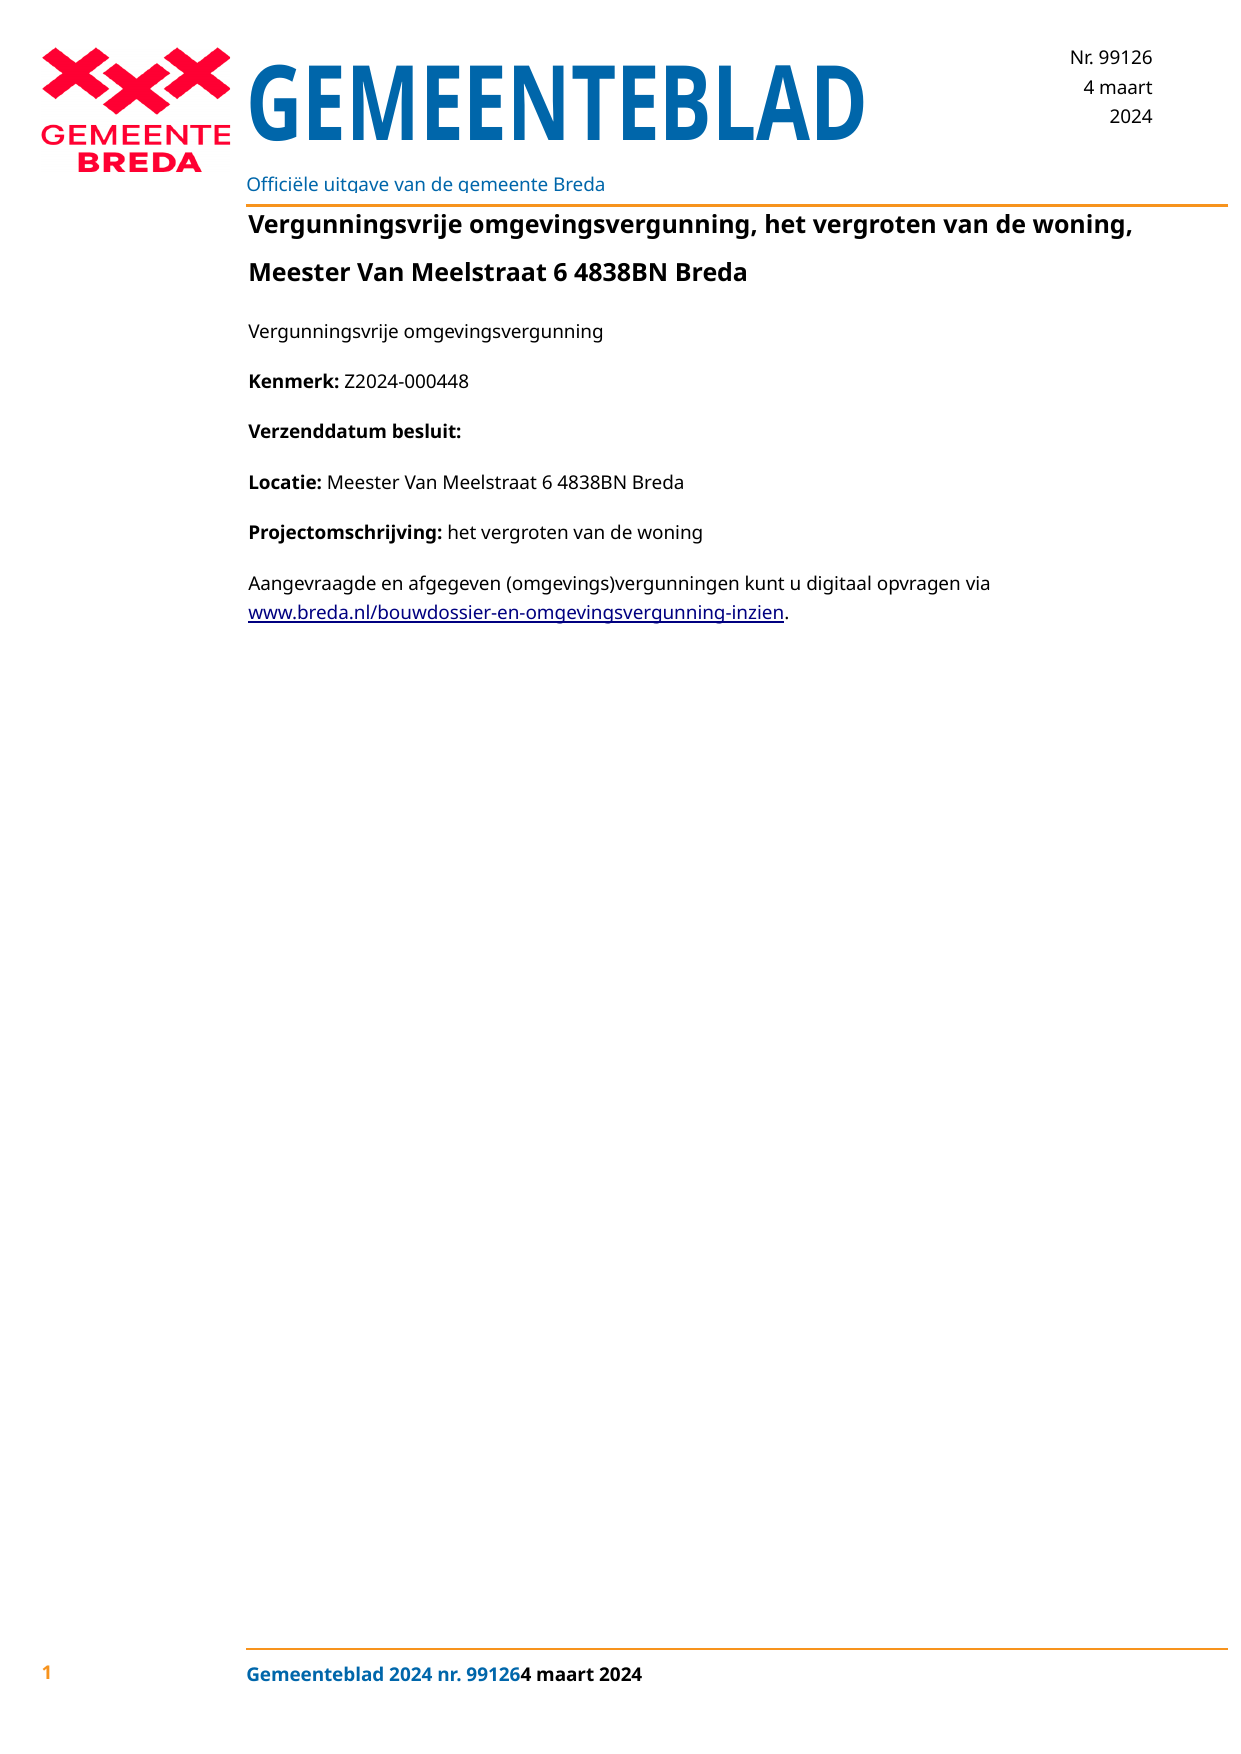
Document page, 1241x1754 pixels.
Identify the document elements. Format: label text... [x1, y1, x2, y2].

text Kenmerk: Z2024-000448 [248, 368, 1152, 394]
text Vergunningsvrije omgevingsvergunning, het vergroten van de woning, Meester Van Meelstraat 6 4838BN Breda [248, 207, 1152, 288]
text Vergunningsvrije omgevingsvergunning [248, 318, 1152, 344]
text Locatie: Meester Van Meelstraat 6 4838BN Breda [248, 469, 1152, 495]
text Aangevraagde en afgegeven (omgevings)vergunningen kunt u digitaal opvragen via www.breda.nl/bouwdossier-en-omgevingsvergunning-inzien. [248, 570, 1152, 625]
text Projectomschrijving: het vergroten van de woning [248, 519, 1152, 545]
text Verzenddatum besluit: [248, 419, 1152, 444]
picture [41, 47, 231, 172]
